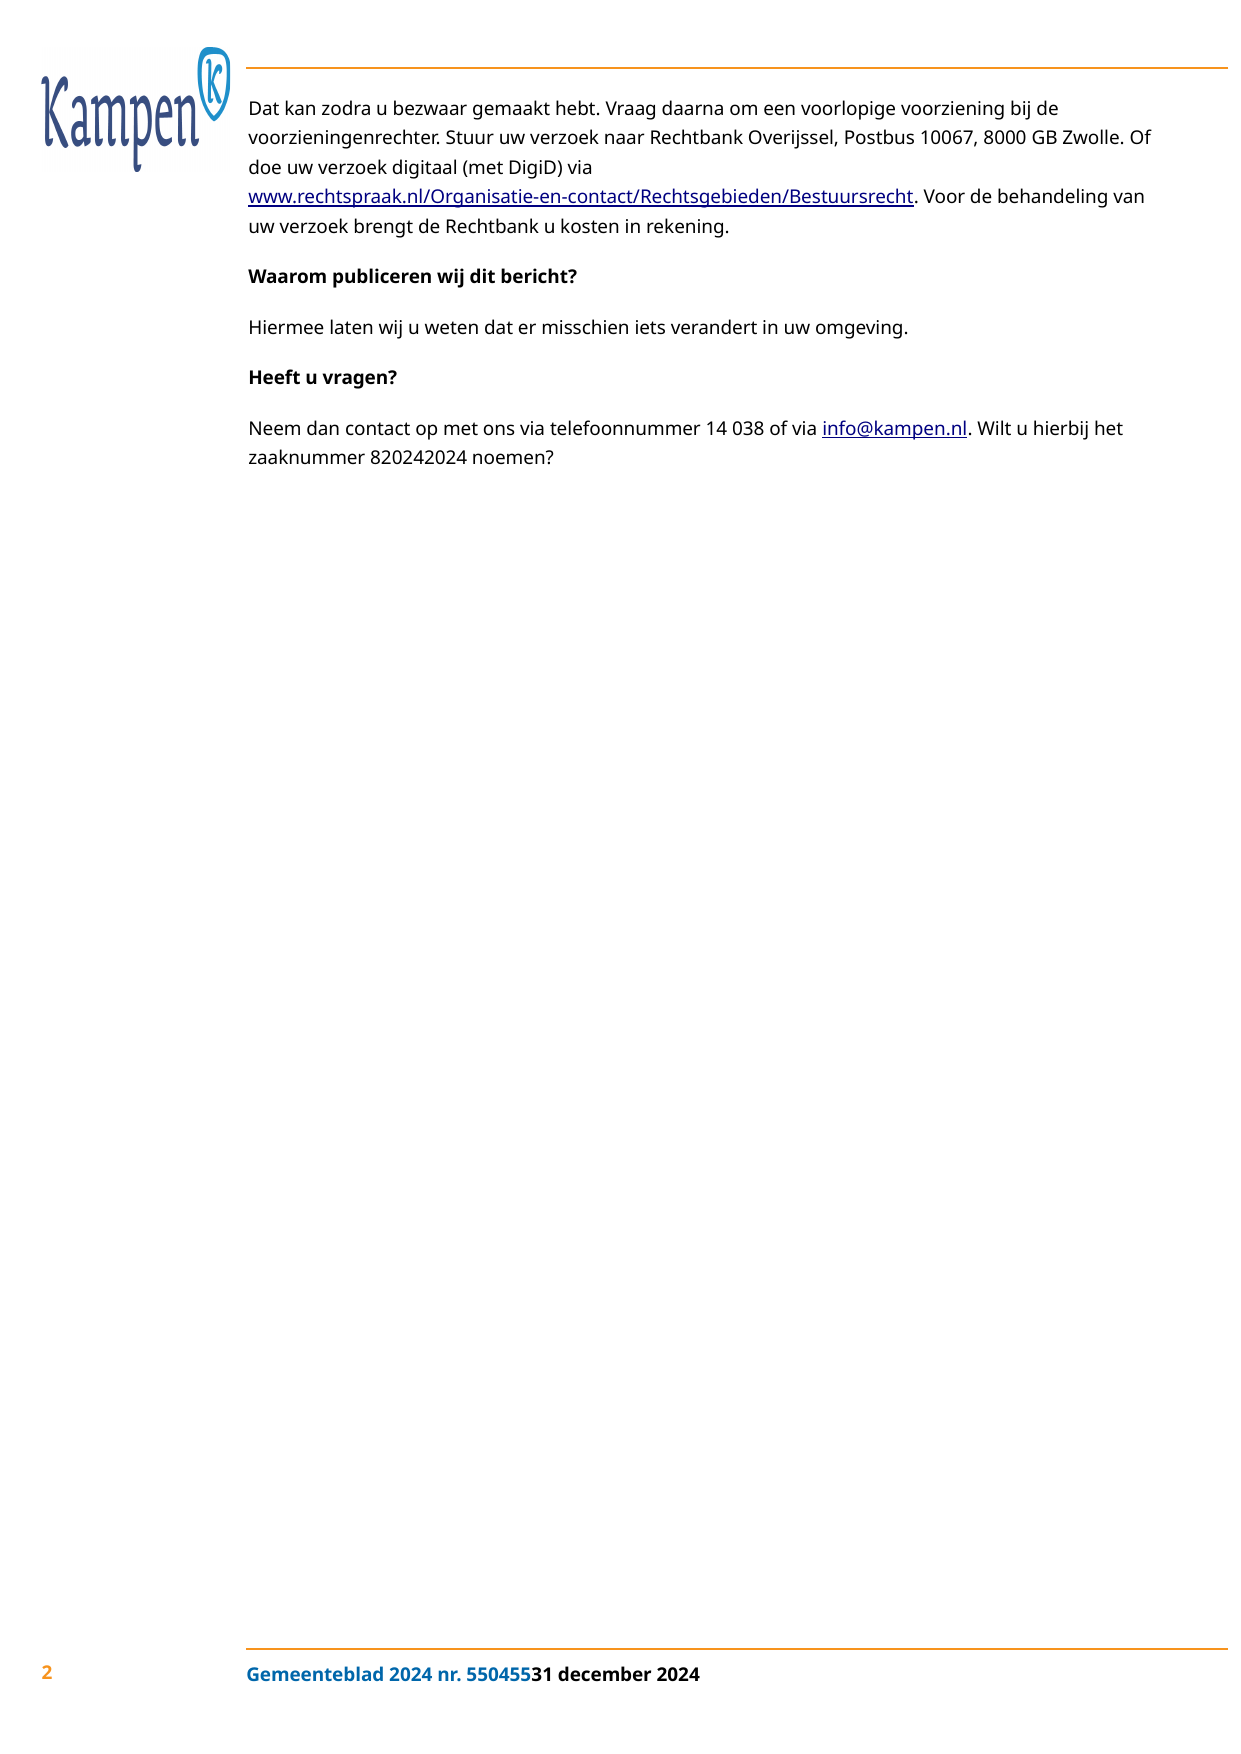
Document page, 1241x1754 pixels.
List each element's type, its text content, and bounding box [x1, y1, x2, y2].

text Waarom publiceren wij dit bericht? [248, 263, 1152, 289]
picture [41, 47, 231, 172]
text Dat kan zodra u bezwaar gemaakt hebt. Vraag daarna om een voorlopige voorziening bij de voorzieningenrechter. Stuur uw verzoek naar Rechtbank Overijssel, Postbus 10067, 8000 GB Zwolle. Of doe uw verzoek digitaal (met DigiD) via www.rechtspraak.nl/Organisatie-en-contact/Rechtsgebieden/Bestuursrecht. Voor de behandeling van uw verzoek brengt de Rechtbank u kosten in rekening. [248, 95, 1152, 239]
text Hiermee laten wij u weten dat er misschien iets verandert in uw omgeving. [248, 314, 1152, 340]
text Heeft u vragen? [248, 364, 1152, 390]
text Neem dan contact op met ons via telefoonnummer 14 038 of via info@kampen.nl. Wilt u hierbij het zaaknummer 820242024 noemen? [248, 415, 1152, 470]
